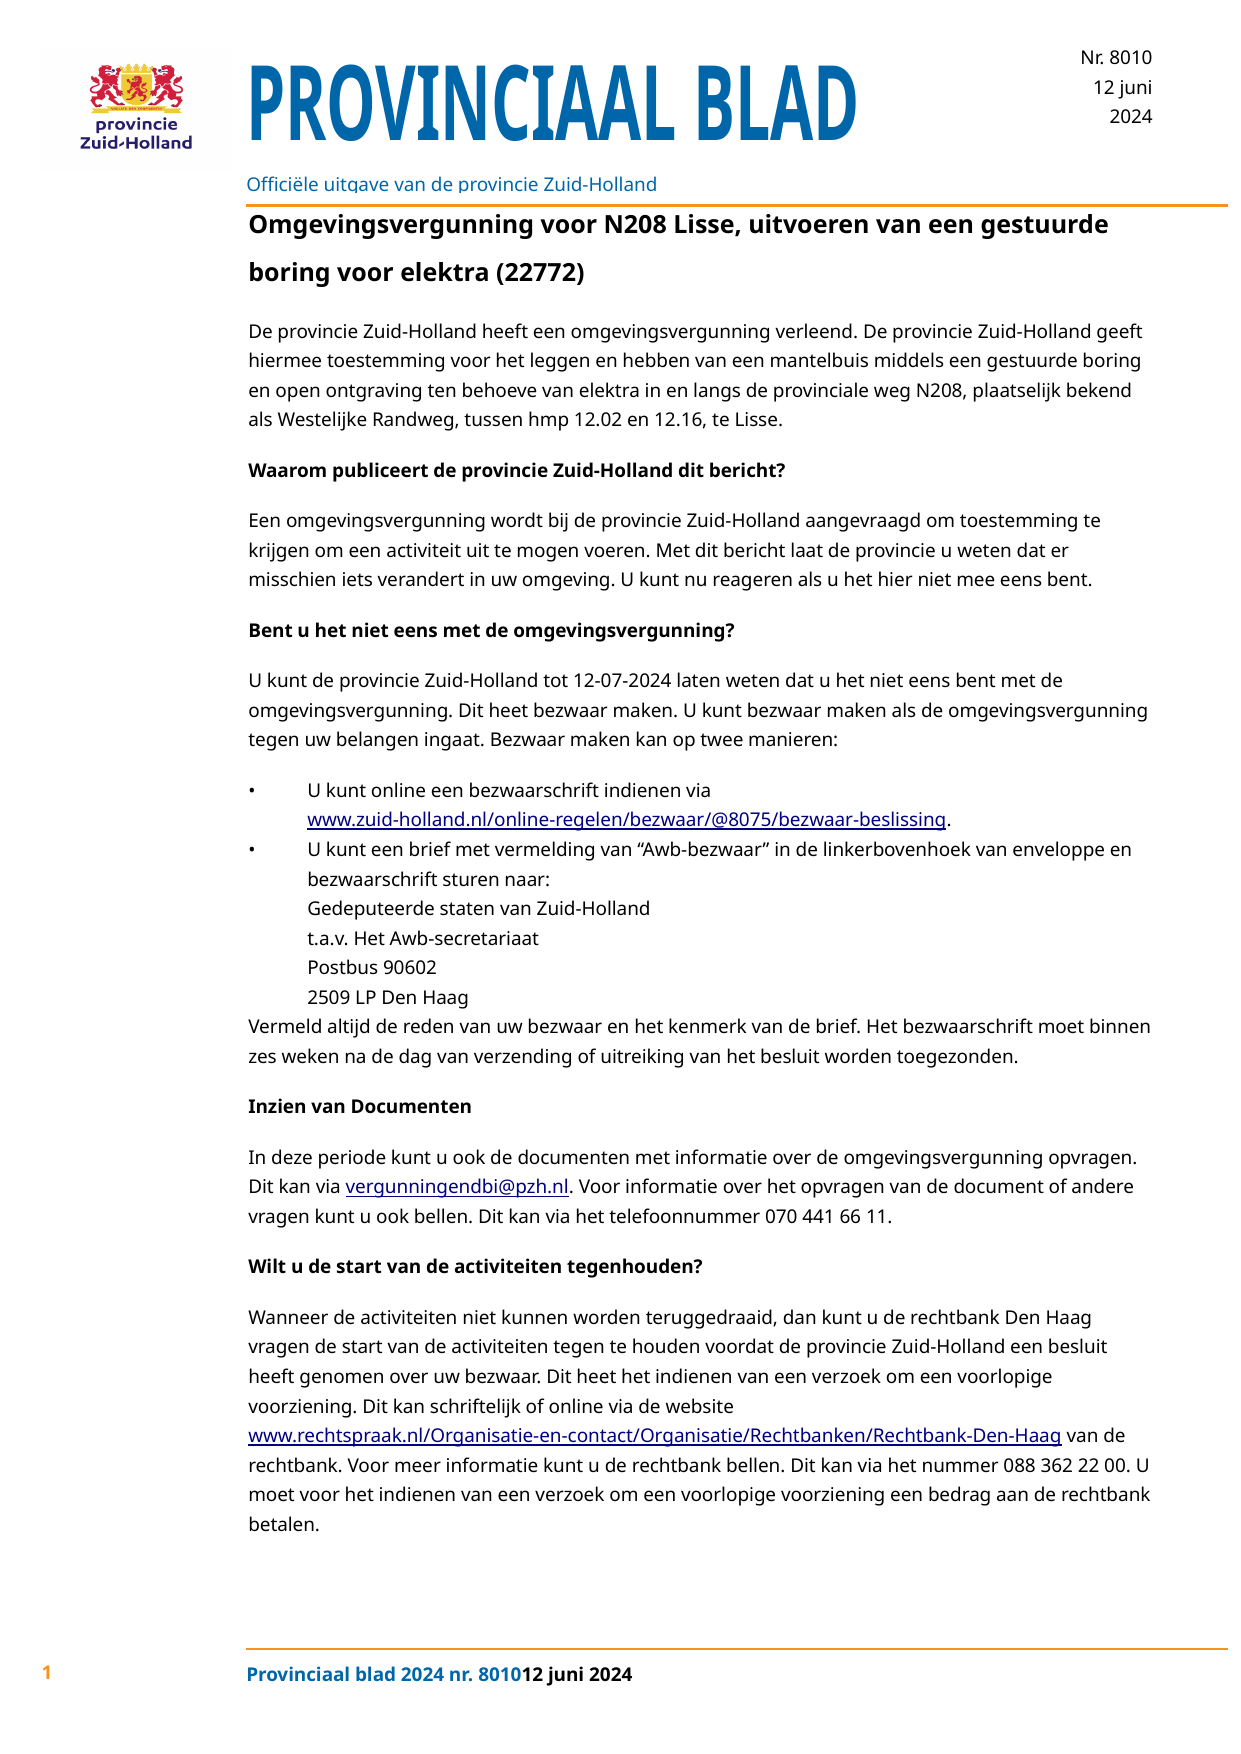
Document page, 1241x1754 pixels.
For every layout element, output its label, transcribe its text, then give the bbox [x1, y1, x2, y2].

text Een omgevingsvergunning wordt bij de provincie Zuid-Holland aangevraagd om toestemming te krijgen om een activiteit uit te mogen voeren. Met dit bericht laat de provincie u weten dat er misschien iets verandert in uw omgeving. U kunt nu reageren als u het hier niet mee eens bent. [248, 507, 1152, 592]
list U kunt online een bezwaarschrift indienen via www.zuid-holland.nl/online-regelen/bezwaar/@8075/bezwaar-beslissing. [248, 777, 1152, 832]
list Postbus 90602 [248, 954, 1152, 980]
text Waarom publiceert de provincie Zuid-Holland dit bericht? [248, 457, 1152, 483]
text Bent u het niet eens met de omgevingsvergunning? [248, 617, 1152, 643]
text De provincie Zuid-Holland heeft een omgevingsvergunning verleend. De provincie Zuid-Holland geeft hiermee toestemming voor het leggen en hebben van een mantelbuis middels een gestuurde boring en open ontgraving ten behoeve van elektra in en langs de provinciale weg N208, plaatselijk bekend als Westelijke Randweg, tussen hmp 12.02 en 12.16, te Lisse. [248, 318, 1152, 432]
picture [41, 47, 231, 172]
list U kunt een brief met vermelding van “Awb-bezwaar” in de linkerbovenhoek van enveloppe en bezwaarschrift sturen naar: [248, 836, 1152, 892]
text In deze periode kunt u ook de documenten met informatie over de omgevingsvergunning opvragen. Dit kan via vergunningendbi@pzh.nl. Voor informatie over het opvragen van de document of andere vragen kunt u ook bellen. Dit kan via het telefoonnummer 070 441 66 11. [248, 1144, 1152, 1229]
text Inzien van Documenten [248, 1094, 1152, 1119]
list t.a.v. Het Awb-secretariaat [248, 925, 1152, 951]
text Wilt u de start van de activiteiten tegenhouden? [248, 1254, 1152, 1279]
text Wanneer de activiteiten niet kunnen worden teruggedraaid, dan kunt u de rechtbank Den Haag vragen de start van de activiteiten tegen te houden voordat de provincie Zuid-Holland een besluit heeft genomen over uw bezwaar. Dit heet het indienen van een verzoek om een voorlopige voorziening. Dit kan schriftelijk of online via de website www.rechtspraak.nl/Organisatie-en-contact/Organisatie/Rechtbanken/Rechtbank-Den-Haag van de rechtbank. Voor meer informatie kunt u de rechtbank bellen. Dit kan via het nummer 088 362 22 00. U moet voor het indienen van een verzoek om een voorlopige voorziening een bedrag aan de rechtbank betalen. [248, 1304, 1152, 1537]
text Omgevingsvergunning voor N208 Lisse, uitvoeren van een gestuurde boring voor elektra (22772) [248, 207, 1152, 288]
list 2509 LP Den Haag [248, 984, 1152, 1010]
text Vermeld altijd de reden van uw bezwaar en het kenmerk van de brief. Het bezwaarschrift moet binnen zes weken na de dag van verzending of uitreiking van het besluit worden toegezonden. [248, 1014, 1152, 1069]
text U kunt de provincie Zuid-Holland tot 12-07-2024 laten weten dat u het niet eens bent met de omgevingsvergunning. Dit heet bezwaar maken. U kunt bezwaar maken als de omgevingsvergunning tegen uw belangen ingaat. Bezwaar maken kan op twee manieren: [248, 667, 1152, 752]
list Gedeputeerde staten van Zuid-Holland [248, 895, 1152, 921]
